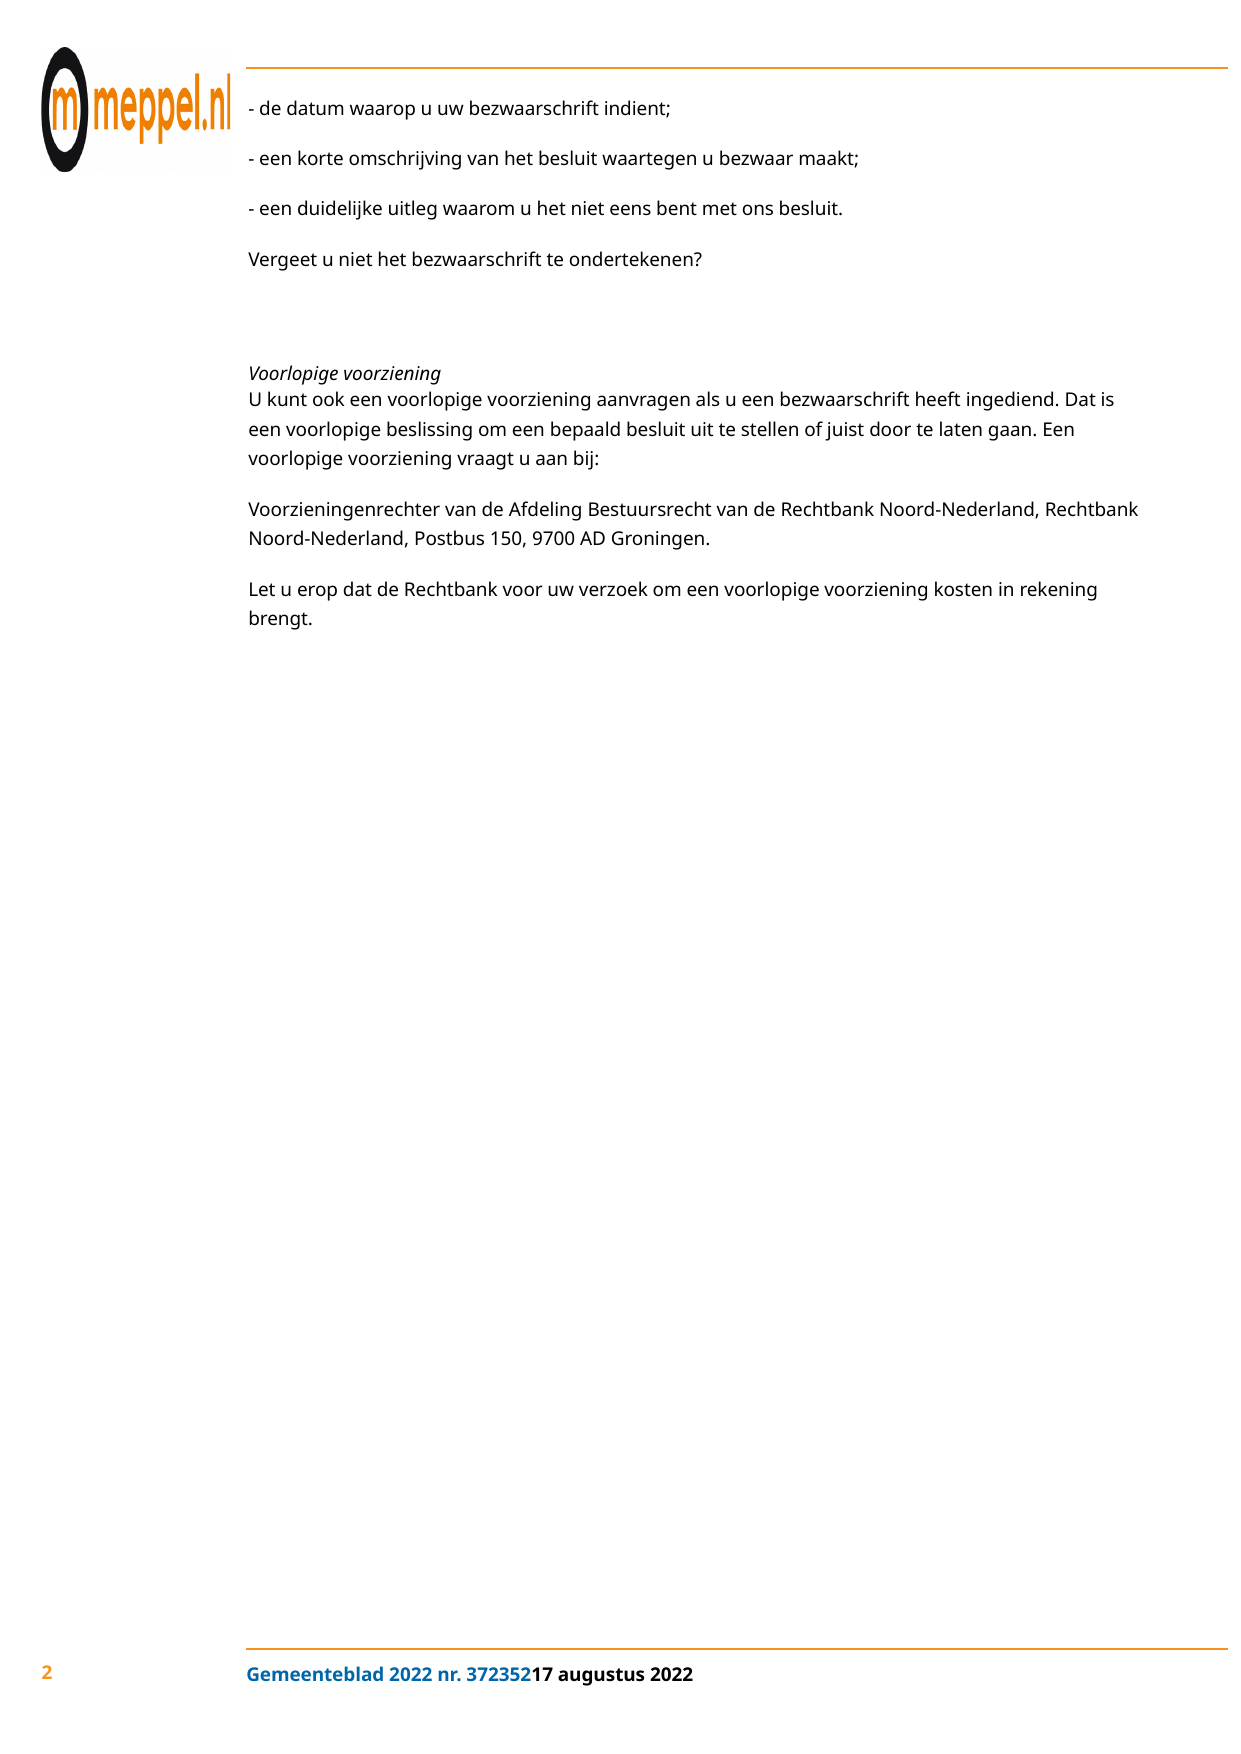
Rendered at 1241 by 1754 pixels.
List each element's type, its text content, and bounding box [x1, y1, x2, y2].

text Let u erop dat de Rechtbank voor uw verzoek om een voorlopige voorziening kosten in rekening brengt. [248, 576, 1152, 631]
text - de datum waarop u uw bezwaarschrift indient; [248, 95, 1152, 121]
text Voorlopige voorziening [248, 360, 1152, 386]
text Vergeet u niet het bezwaarschrift te ondertekenen? [248, 246, 1152, 272]
text - een korte omschrijving van het besluit waartegen u bezwaar maakt; [248, 145, 1152, 171]
text U kunt ook een voorlopige voorziening aanvragen als u een bezwaarschrift heeft ingediend. Dat is een voorlopige beslissing om een bepaald besluit uit te stellen of juist door te laten gaan. Een voorlopige voorziening vraagt u aan bij: [248, 386, 1152, 471]
text - een duidelijke uitleg waarom u het niet eens bent met ons besluit. [248, 196, 1152, 221]
text Voorzieningenrechter van de Afdeling Bestuursrecht van de Rechtbank Noord-Nederland, Rechtbank Noord-Nederland, Postbus 150, 9700 AD Groningen. [248, 496, 1152, 551]
picture [41, 47, 231, 172]
